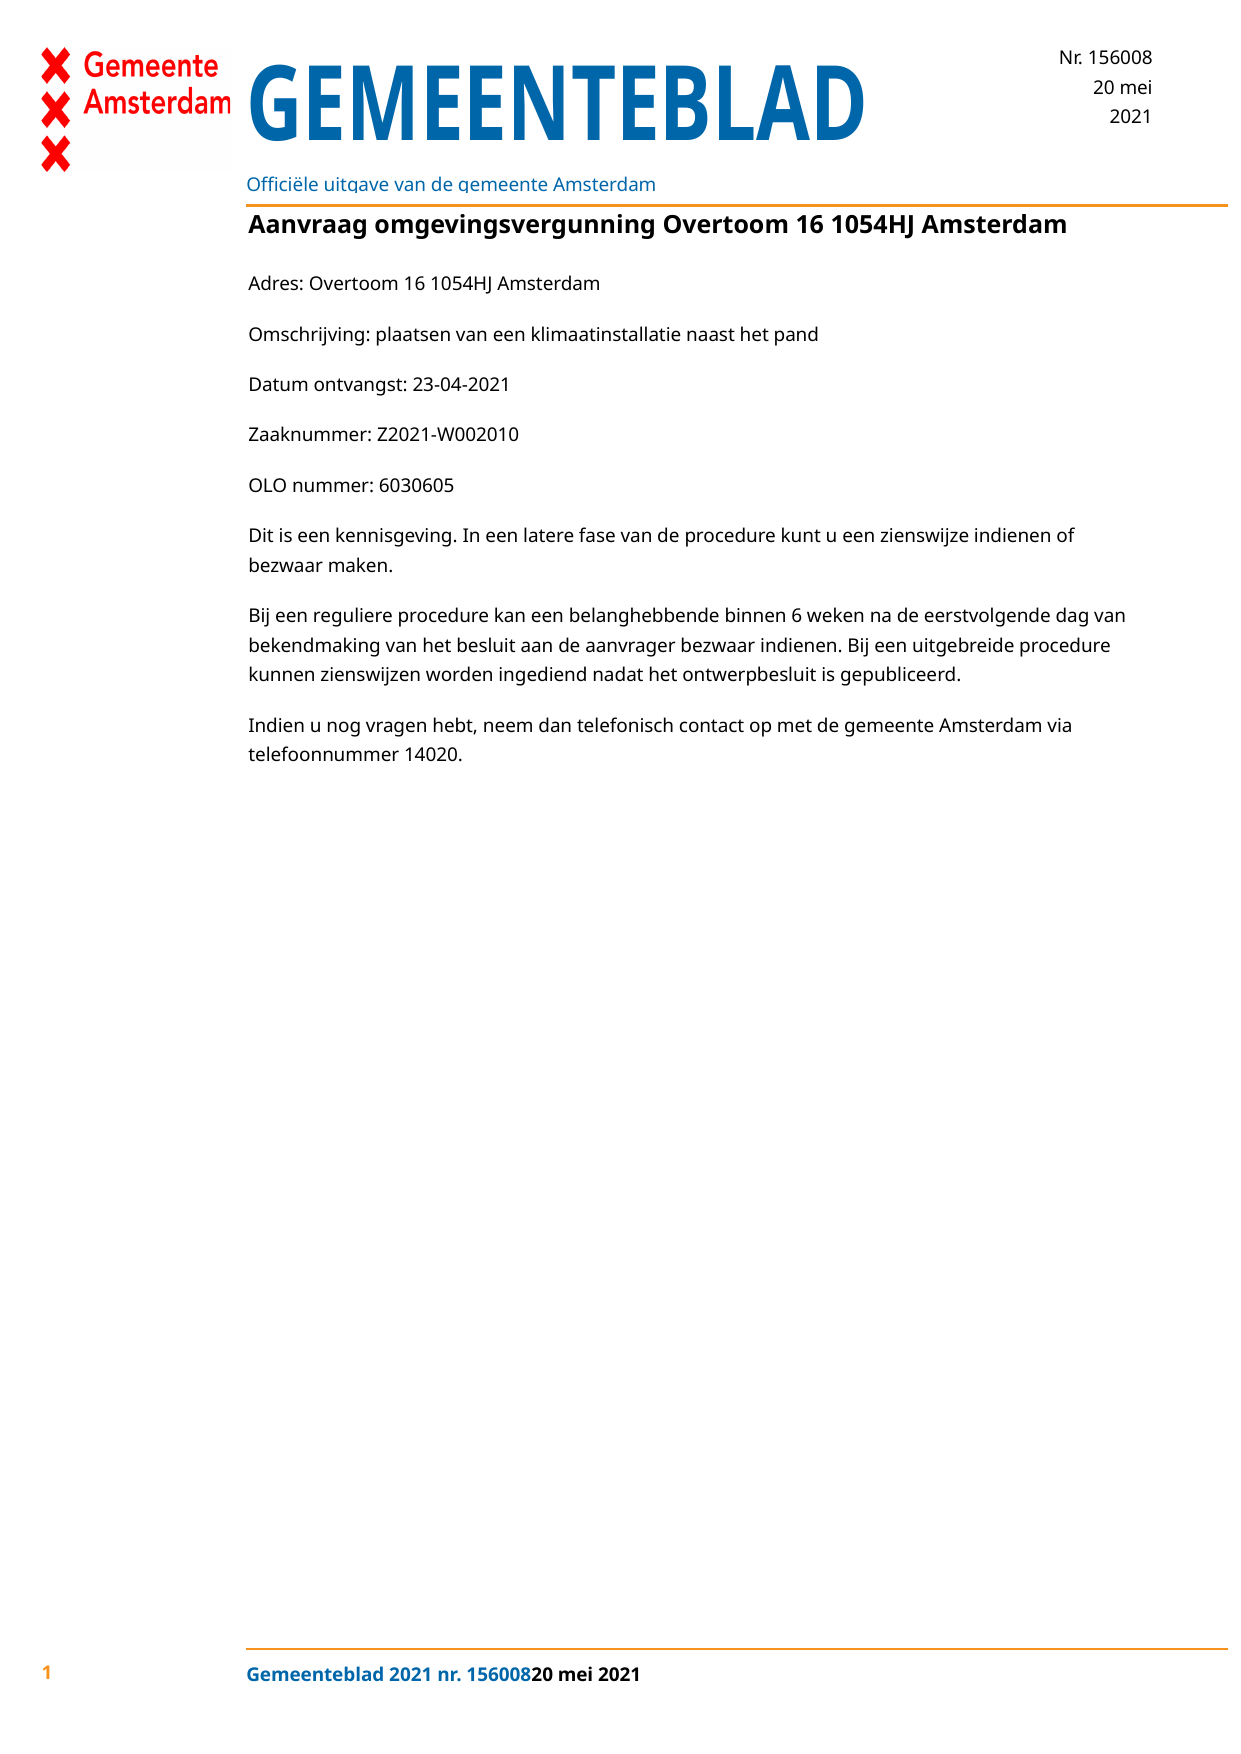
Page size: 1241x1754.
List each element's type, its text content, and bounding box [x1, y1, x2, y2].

text Adres: Overtoom 16 1054HJ Amsterdam [248, 270, 1152, 296]
text OLO nummer: 6030605 [248, 472, 1152, 498]
text Datum ontvangst: 23-04-2021 [248, 371, 1152, 397]
text Omschrijving: plaatsen van een klimaatinstallatie naast het pand [248, 321, 1152, 346]
text Aanvraag omgevingsvergunning Overtoom 16 1054HJ Amsterdam [248, 207, 1152, 241]
picture [41, 47, 231, 172]
text Indien u nog vragen hebt, neem dan telefonisch contact op met de gemeente Amsterdam via telefoonnummer 14020. [248, 712, 1152, 767]
text Zaaknummer: Z2021-W002010 [248, 422, 1152, 447]
text Dit is een kennisgeving. In een latere fase van de procedure kunt u een zienswijze indienen of bezwaar maken. [248, 522, 1152, 578]
text Bij een reguliere procedure kan een belanghebbende binnen 6 weken na de eerstvolgende dag van bekendmaking van het besluit aan de aanvrager bezwaar indienen. Bij een uitgebreide procedure kunnen zienswijzen worden ingediend nadat het ontwerpbesluit is gepubliceerd. [248, 602, 1152, 687]
